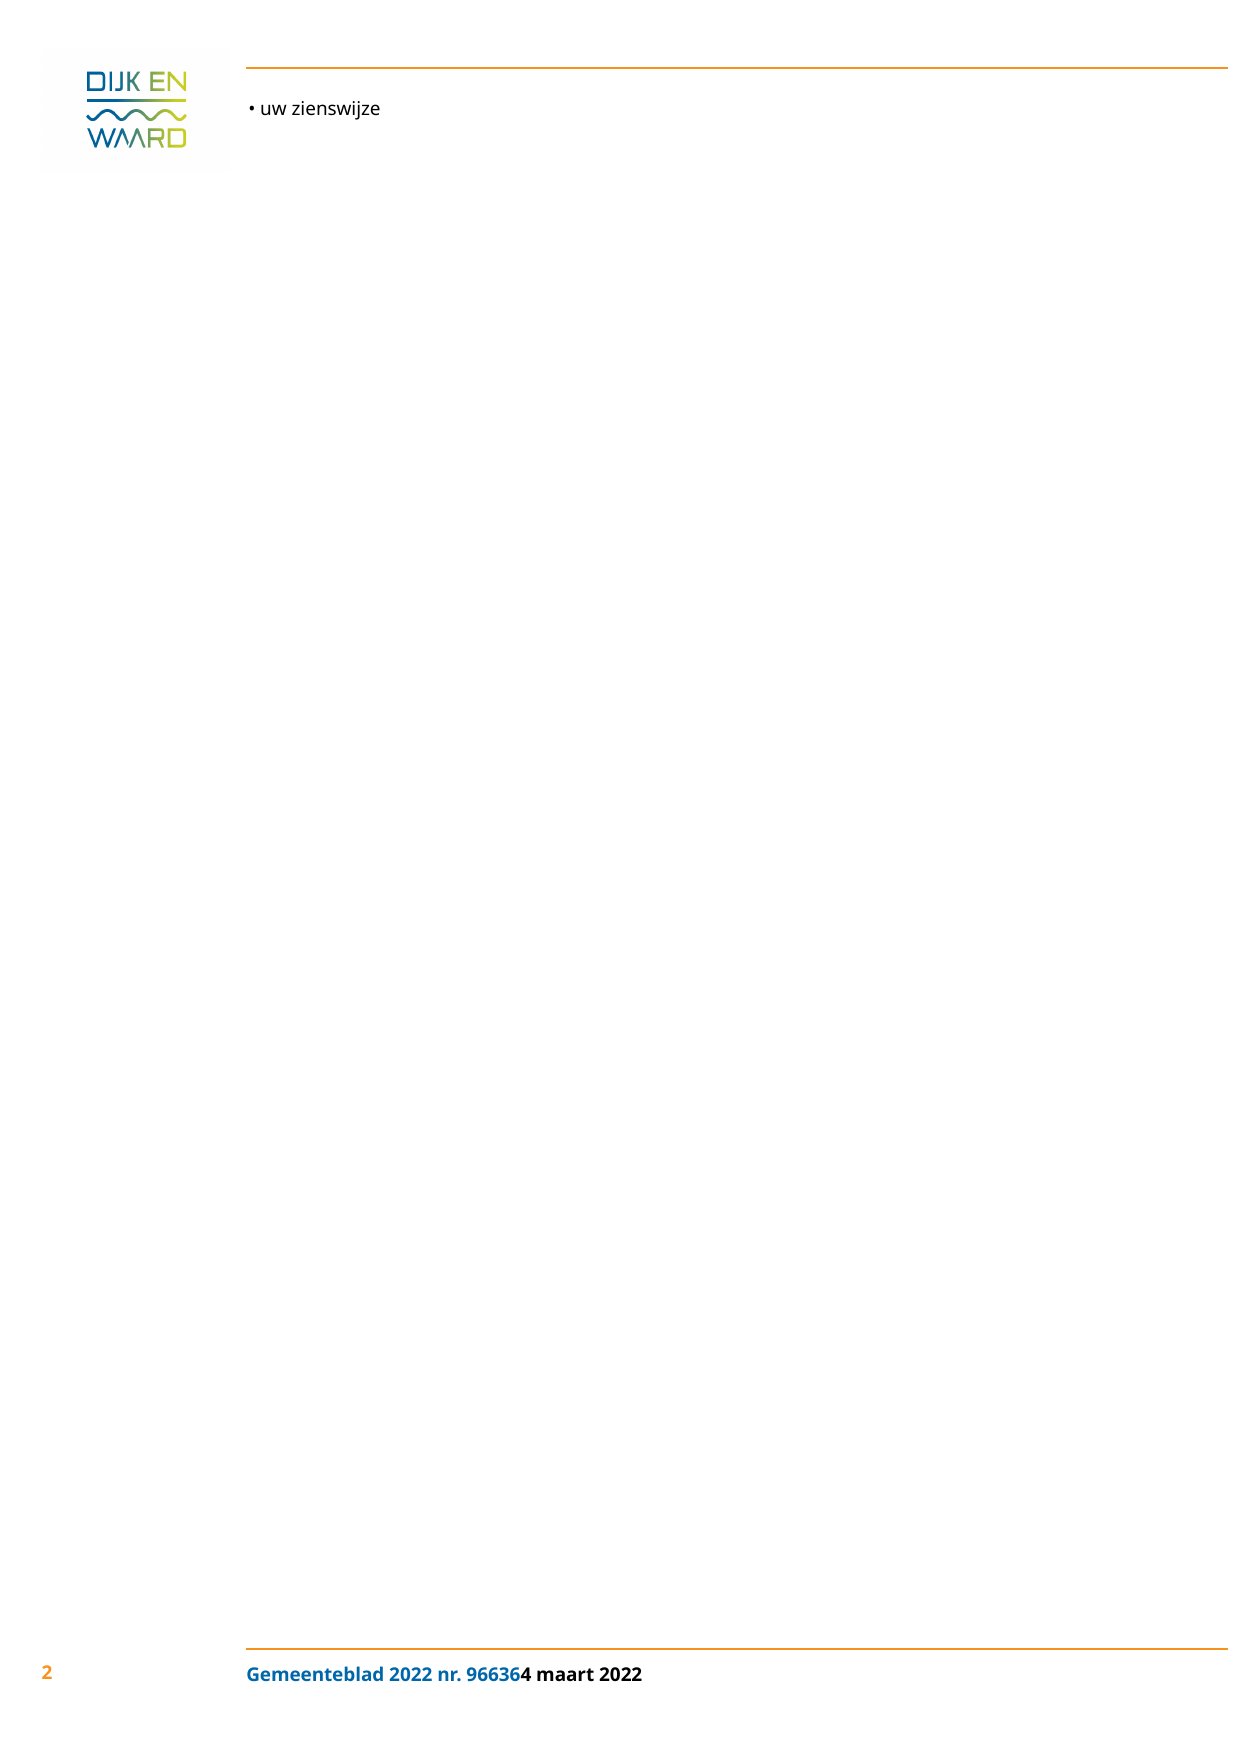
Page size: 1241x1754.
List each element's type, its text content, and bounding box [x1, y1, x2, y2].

text • uw zienswijze [248, 95, 1152, 121]
picture [41, 47, 231, 172]
